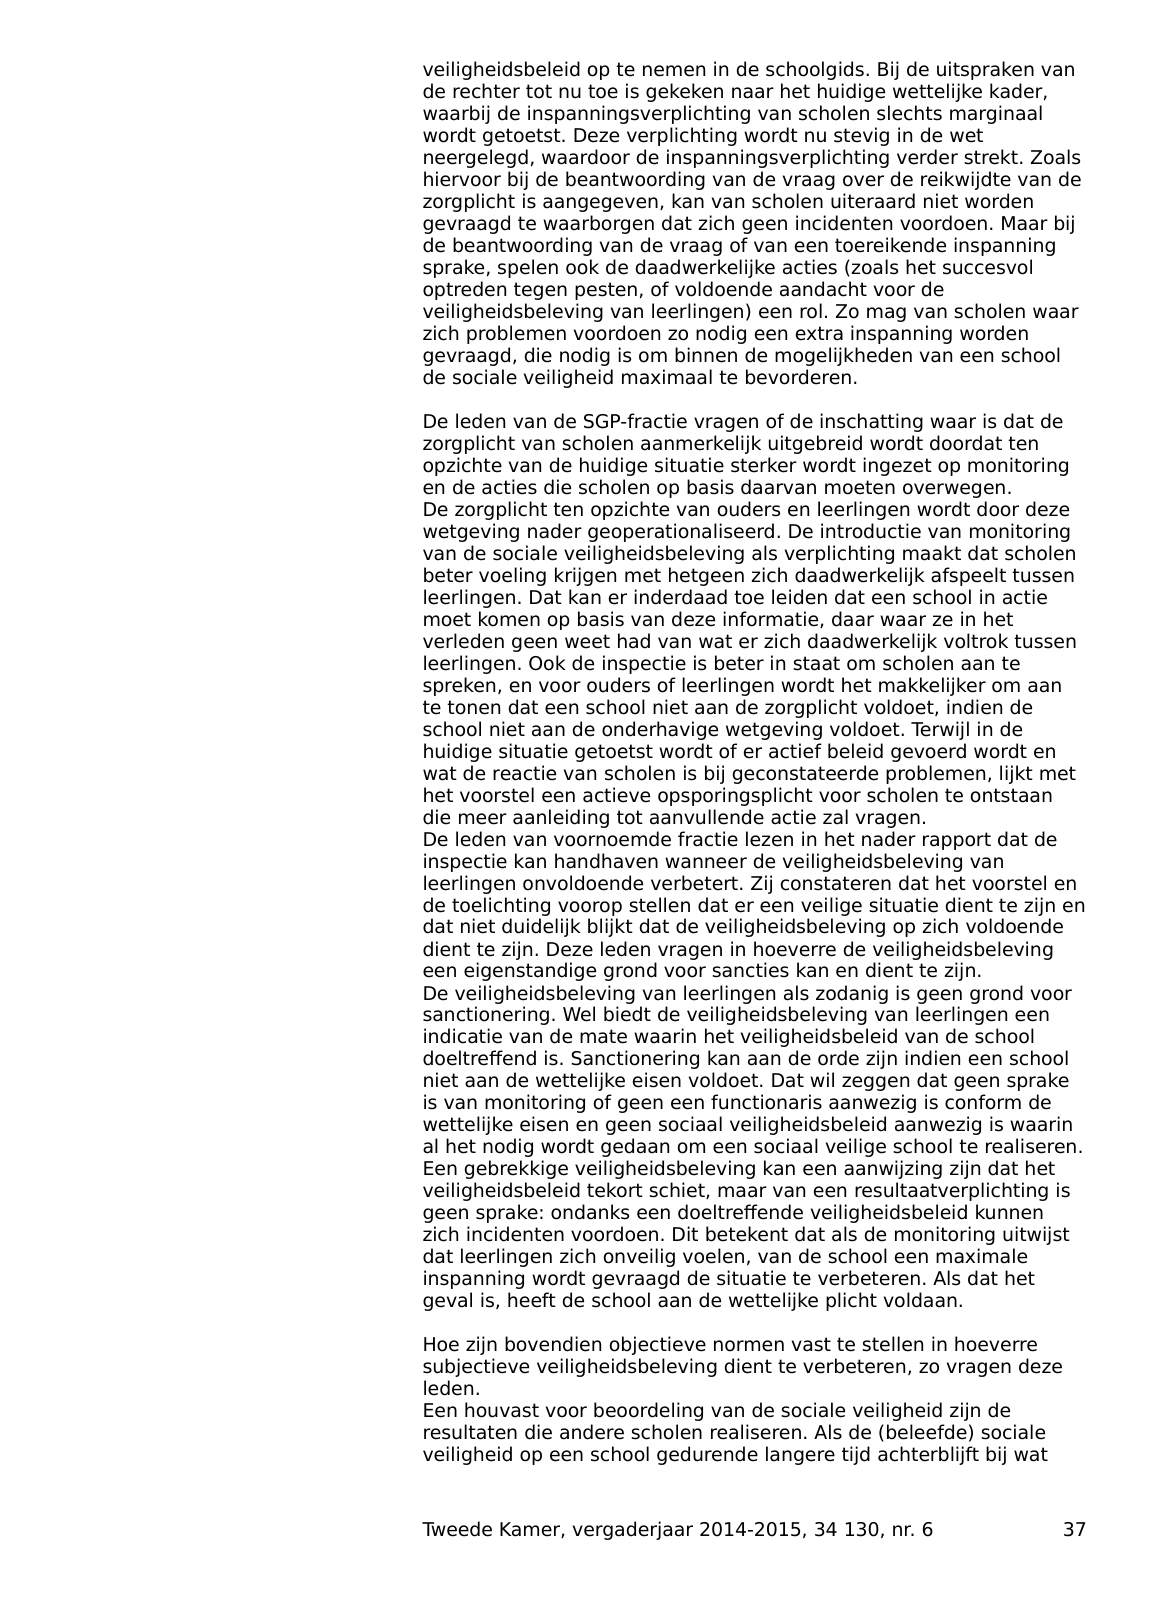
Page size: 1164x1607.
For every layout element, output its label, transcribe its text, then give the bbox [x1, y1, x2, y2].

text De leden van de SGP-fractie vragen of de inschatting waar is dat de zorgplicht van scholen aanmerkelijk uitgebreid wordt doordat ten opzichte van de huidige situatie sterker wordt ingezet op monitoring en de acties die scholen op basis daarvan moeten overwegen. [422, 411, 1087, 499]
text De leden van voornoemde fractie lezen in het nader rapport dat de inspectie kan handhaven wanneer de veiligheidsbeleving van leerlingen onvoldoende verbetert. Zij constateren dat het voorstel en de toelichting voorop stellen dat er een veilige situatie dient te zijn en dat niet duidelijk blijkt dat de veiligheidsbeleving op zich voldoende dient te zijn. Deze leden vragen in hoeverre de veiligheidsbeleving een eigenstandige grond voor sancties kan en dient te zijn. [422, 828, 1087, 982]
text De zorgplicht ten opzichte van ouders en leerlingen wordt door deze wetgeving nader geoperationaliseerd. De introductie van monitoring van de sociale veiligheidsbeleving als verplichting maakt dat scholen beter voeling krijgen met hetgeen zich daadwerkelijk afspeelt tussen leerlingen. Dat kan er inderdaad toe leiden dat een school in actie moet komen op basis van deze informatie, daar waar ze in het verleden geen weet had van wat er zich daadwerkelijk voltrok tussen leerlingen. Ook de inspectie is beter in staat om scholen aan te spreken, en voor ouders of leerlingen wordt het makkelijker om aan te tonen dat een school niet aan de zorgplicht voldoet, indien de school niet aan de onderhavige wetgeving voldoet. Terwijl in de huidige situatie getoetst wordt of er actief beleid gevoerd wordt en wat de reactie van scholen is bij geconstateerde problemen, lijkt met het voorstel een actieve opsporingsplicht voor scholen te ontstaan die meer aanleiding tot aanvullende actie zal vragen. [422, 499, 1087, 828]
text Hoe zijn bovendien objectieve normen vast te stellen in hoeverre subjectieve veiligheidsbeleving dient te verbeteren, zo vragen deze leden. [422, 1334, 1087, 1400]
text veiligheidsbeleid op te nemen in de schoolgids. Bij de uitspraken van de rechter tot nu toe is gekeken naar het huidige wettelijke kader, waarbij de inspanningsverplichting van scholen slechts marginaal wordt getoetst. Deze verplichting wordt nu stevig in de wet neergelegd, waardoor de inspanningsverplichting verder strekt. Zoals hiervoor bij de beantwoording van de vraag over de reikwijdte van de zorgplicht is aangegeven, kan van scholen uiteraard niet worden gevraagd te waarborgen dat zich geen incidenten voordoen. Maar bij de beantwoording van de vraag of van een toereikende inspanning sprake, spelen ook de daadwerkelijke acties (zoals het succesvol optreden tegen pesten, of voldoende aandacht voor de veiligheidsbeleving van leerlingen) een rol. Zo mag van scholen waar zich problemen voordoen zo nodig een extra inspanning worden gevraagd, die nodig is om binnen de mogelijkheden van een school de sociale veiligheid maximaal te bevorderen. [422, 59, 1087, 389]
text Een houvast voor beoordeling van de sociale veiligheid zijn de resultaten die andere scholen realiseren. Als de (beleefde) sociale veiligheid op een school gedurende langere tijd achterblijft bij wat [422, 1400, 1087, 1466]
text De veiligheidsbeleving van leerlingen als zodanig is geen grond voor sanctionering. Wel biedt de veiligheidsbeleving van leerlingen een indicatie van de mate waarin het veiligheidsbeleid van de school doeltreffend is. Sanctionering kan aan de orde zijn indien een school niet aan de wettelijke eisen voldoet. Dat wil zeggen dat geen sprake is van monitoring of geen een functionaris aanwezig is conform de wettelijke eisen en geen sociaal veiligheidsbeleid aanwezig is waarin al het nodig wordt gedaan om een sociaal veilige school te realiseren. Een gebrekkige veiligheidsbeleving kan een aanwijzing zijn dat het veiligheidsbeleid tekort schiet, maar van een resultaatverplichting is geen sprake: ondanks een doeltreffende veiligheidsbeleid kunnen zich incidenten voordoen. Dit betekent dat als de monitoring uitwijst dat leerlingen zich onveilig voelen, van de school een maximale inspanning wordt gevraagd de situatie te verbeteren. Als dat het geval is, heeft de school aan de wettelijke plicht voldaan. [422, 982, 1087, 1312]
